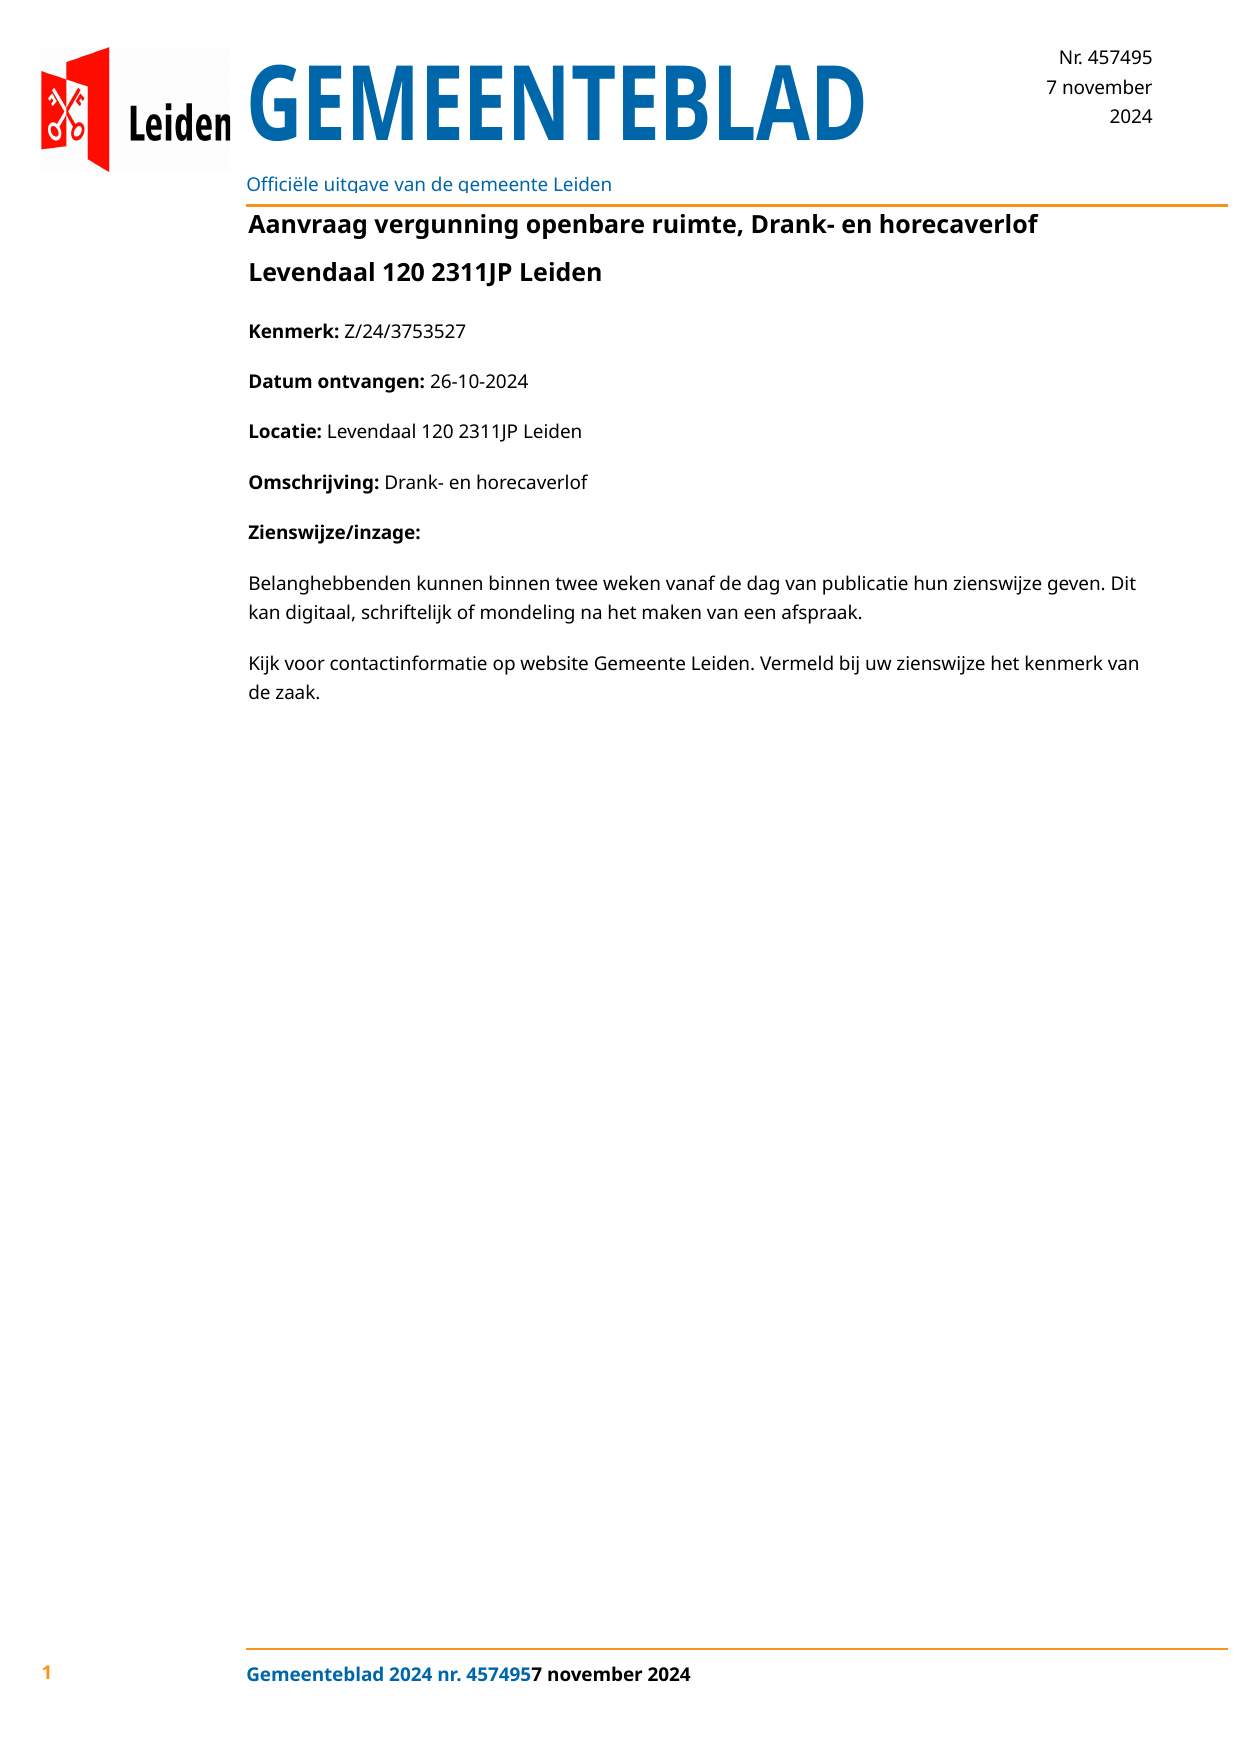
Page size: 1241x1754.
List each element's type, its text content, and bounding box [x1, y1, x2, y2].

text Zienswijze/inzage: [248, 519, 1152, 545]
text Datum ontvangen: 26-10-2024 [248, 368, 1152, 394]
text Belanghebbenden kunnen binnen twee weken vanaf de dag van publicatie hun zienswijze geven. Dit kan digitaal, schriftelijk of mondeling na het maken van een afspraak. [248, 570, 1152, 625]
text Kenmerk: Z/24/3753527 [248, 318, 1152, 344]
text Omschrijving: Drank- en horecaverlof [248, 469, 1152, 495]
picture [41, 47, 231, 172]
text Kijk voor contactinformatie op website Gemeente Leiden. Vermeld bij uw zienswijze het kenmerk van de zaak. [248, 650, 1152, 705]
text Aanvraag vergunning openbare ruimte, Drank- en horecaverlof Levendaal 120 2311JP Leiden [248, 207, 1152, 288]
text Locatie: Levendaal 120 2311JP Leiden [248, 419, 1152, 444]
